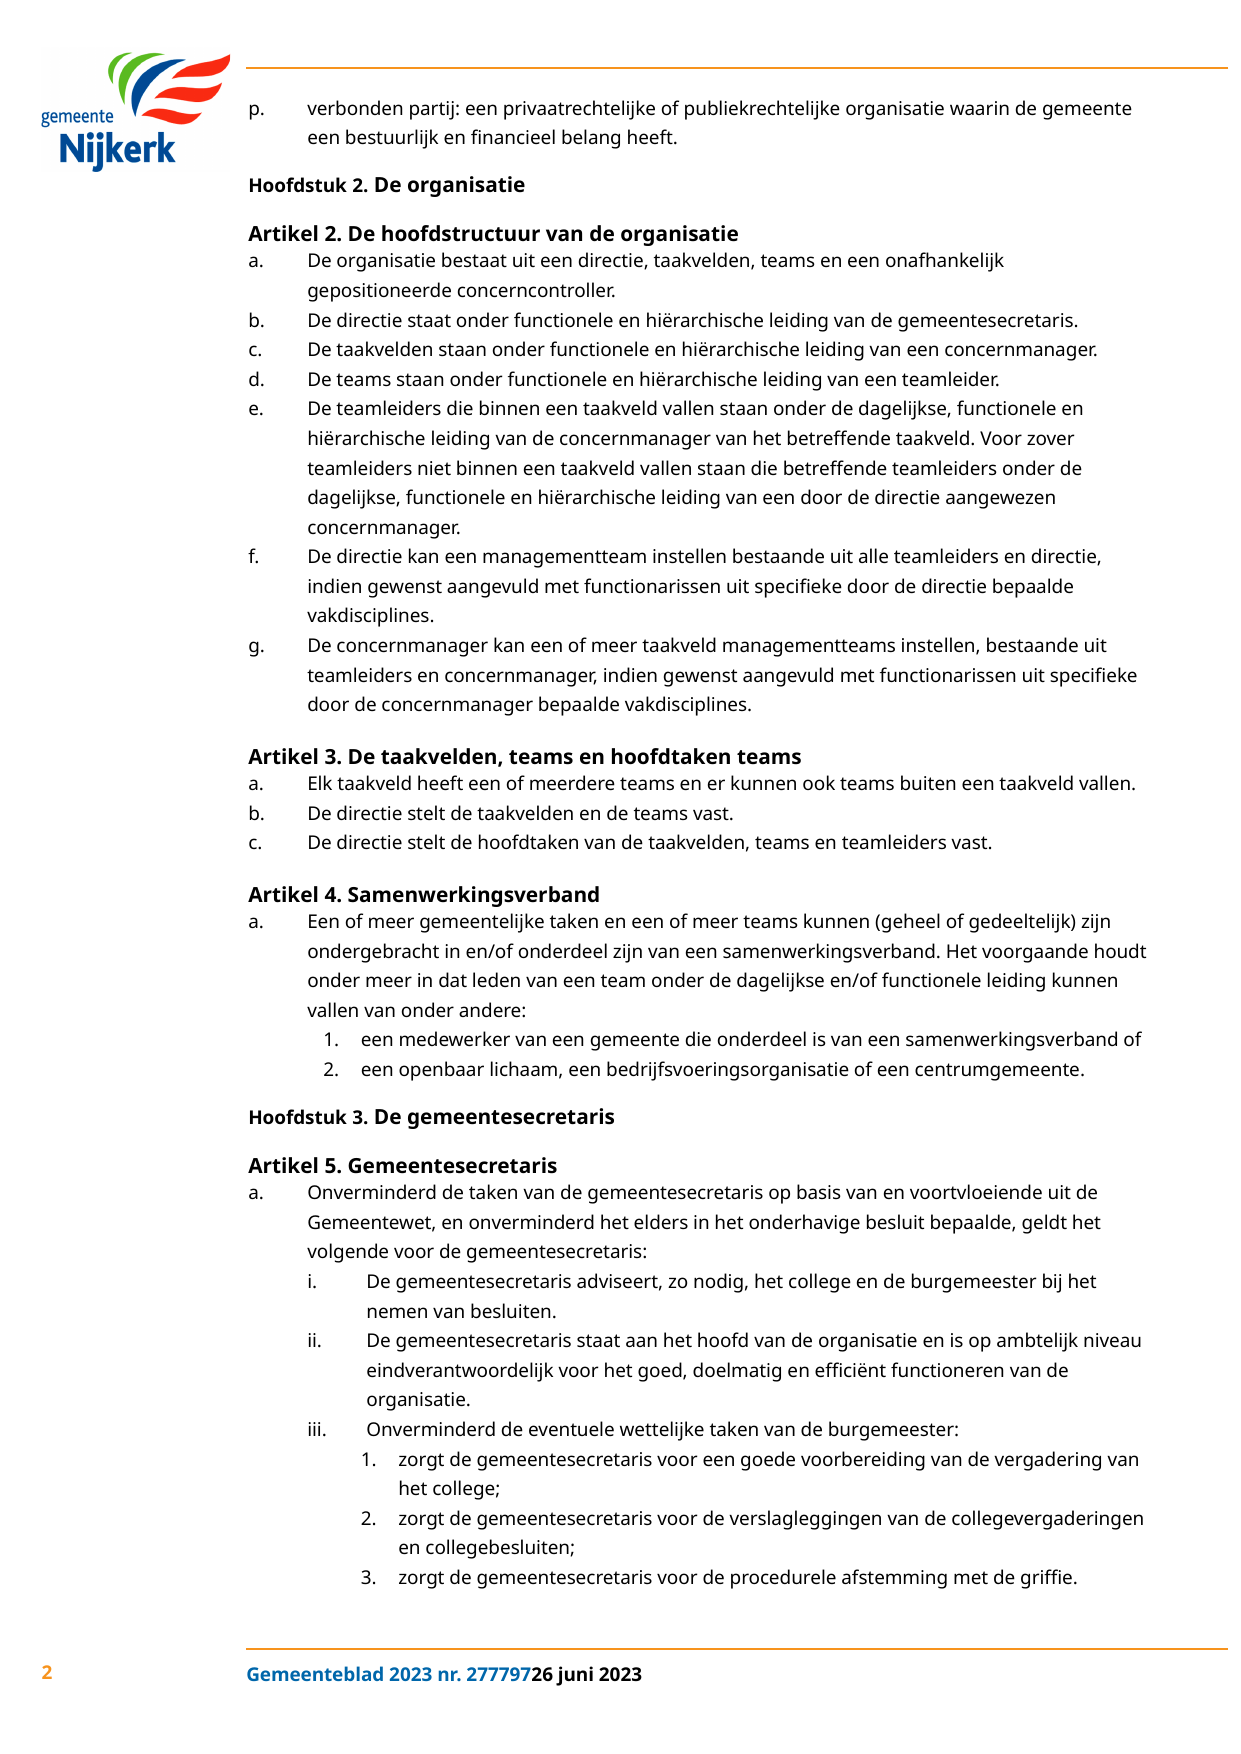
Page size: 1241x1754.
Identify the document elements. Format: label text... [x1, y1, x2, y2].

text Hoofdstuk 2. De organisatie [248, 170, 1152, 198]
list De teams staan onder functionele en hiërarchische leiding van een teamleider. [248, 366, 1152, 392]
list De directie staat onder functionele en hiërarchische leiding van de gemeentesecretaris. [248, 307, 1152, 333]
list De directie kan een managementteam instellen bestaande uit alle teamleiders en directie, indien gewenst aangevuld met functionarissen uit specifieke door de directie bepaalde vakdisciplines. [248, 543, 1152, 628]
list De taakvelden staan onder functionele en hiërarchische leiding van een concernmanager. [248, 336, 1152, 362]
list De directie stelt de taakvelden en de teams vast. [248, 800, 1152, 826]
list zorgt de gemeentesecretaris voor een goede voorbereiding van de vergadering van het college; [361, 1446, 1152, 1501]
list Onverminderd de taken van de gemeentesecretaris op basis van en voortvloeiende uit de Gemeentewet, en onverminderd het elders in het onderhavige besluit bepaalde, geldt het volgende voor de gemeentesecretaris: [248, 1179, 1152, 1264]
list Een of meer gemeentelijke taken en een of meer teams kunnen (geheel of gedeeltelijk) zijn ondergebracht in en/of onderdeel zijn van een samenwerkingsverband. Het voorgaande houdt onder meer in dat leden van een team onder de dagelijkse en/of functionele leiding kunnen vallen van onder andere: [248, 908, 1152, 1023]
list zorgt de gemeentesecretaris voor de verslagleggingen van de collegevergaderingen en collegebesluiten; [361, 1505, 1152, 1560]
text Hoofdstuk 3. De gemeentesecretaris [248, 1102, 1152, 1130]
text Artikel 3. De taakvelden, teams en hoofdtaken teams [248, 742, 1152, 770]
list een medewerker van een gemeente die onderdeel is van een samenwerkingsverband of [323, 1027, 1152, 1052]
list De directie stelt de hoofdtaken van de taakvelden, teams en teamleiders vast. [248, 829, 1152, 855]
list De gemeentesecretaris adviseert, zo nodig, het college en de burgemeester bij het nemen van besluiten. [307, 1268, 1152, 1324]
list zorgt de gemeentesecretaris voor de procedurele afstemming met de griffie. [361, 1564, 1152, 1590]
list verbonden partij: een privaatrechtelijke of publiekrechtelijke organisatie waarin de gemeente een bestuurlijk en financieel belang heeft. [248, 95, 1152, 150]
picture [41, 47, 231, 172]
list Elk taakveld heeft een of meerdere teams en er kunnen ook teams buiten een taakveld vallen. [248, 770, 1152, 796]
list De organisatie bestaat uit een directie, taakvelden, teams en een onafhankelijk gepositioneerde concerncontroller. [248, 248, 1152, 303]
list De teamleiders die binnen een taakveld vallen staan onder de dagelijkse, functionele en hiërarchische leiding van de concernmanager van het betreffende taakveld. Voor zover teamleiders niet binnen een taakveld vallen staan die betreffende teamleiders onder de dagelijkse, functionele en hiërarchische leiding van een door de directie aangewezen concernmanager. [248, 396, 1152, 540]
text Artikel 4. Samenwerkingsverband [248, 880, 1152, 908]
text Artikel 5. Gemeentesecretaris [248, 1151, 1152, 1179]
list een openbaar lichaam, een bedrijfsvoeringsorganisatie of een centrumgemeente. [323, 1056, 1152, 1082]
list De concernmanager kan een of meer taakveld managementteams instellen, bestaande uit teamleiders en concernmanager, indien gewenst aangevuld met functionarissen uit specifieke door de concernmanager bepaalde vakdisciplines. [248, 632, 1152, 717]
text Artikel 2. De hoofdstructuur van de organisatie [248, 219, 1152, 248]
list Onverminderd de eventuele wettelijke taken van de burgemeester: [307, 1416, 1152, 1442]
list De gemeentesecretaris staat aan het hoofd van de organisatie en is op ambtelijk niveau eindverantwoordelijk voor het goed, doelmatig en efficiënt functioneren van de organisatie. [307, 1327, 1152, 1412]
